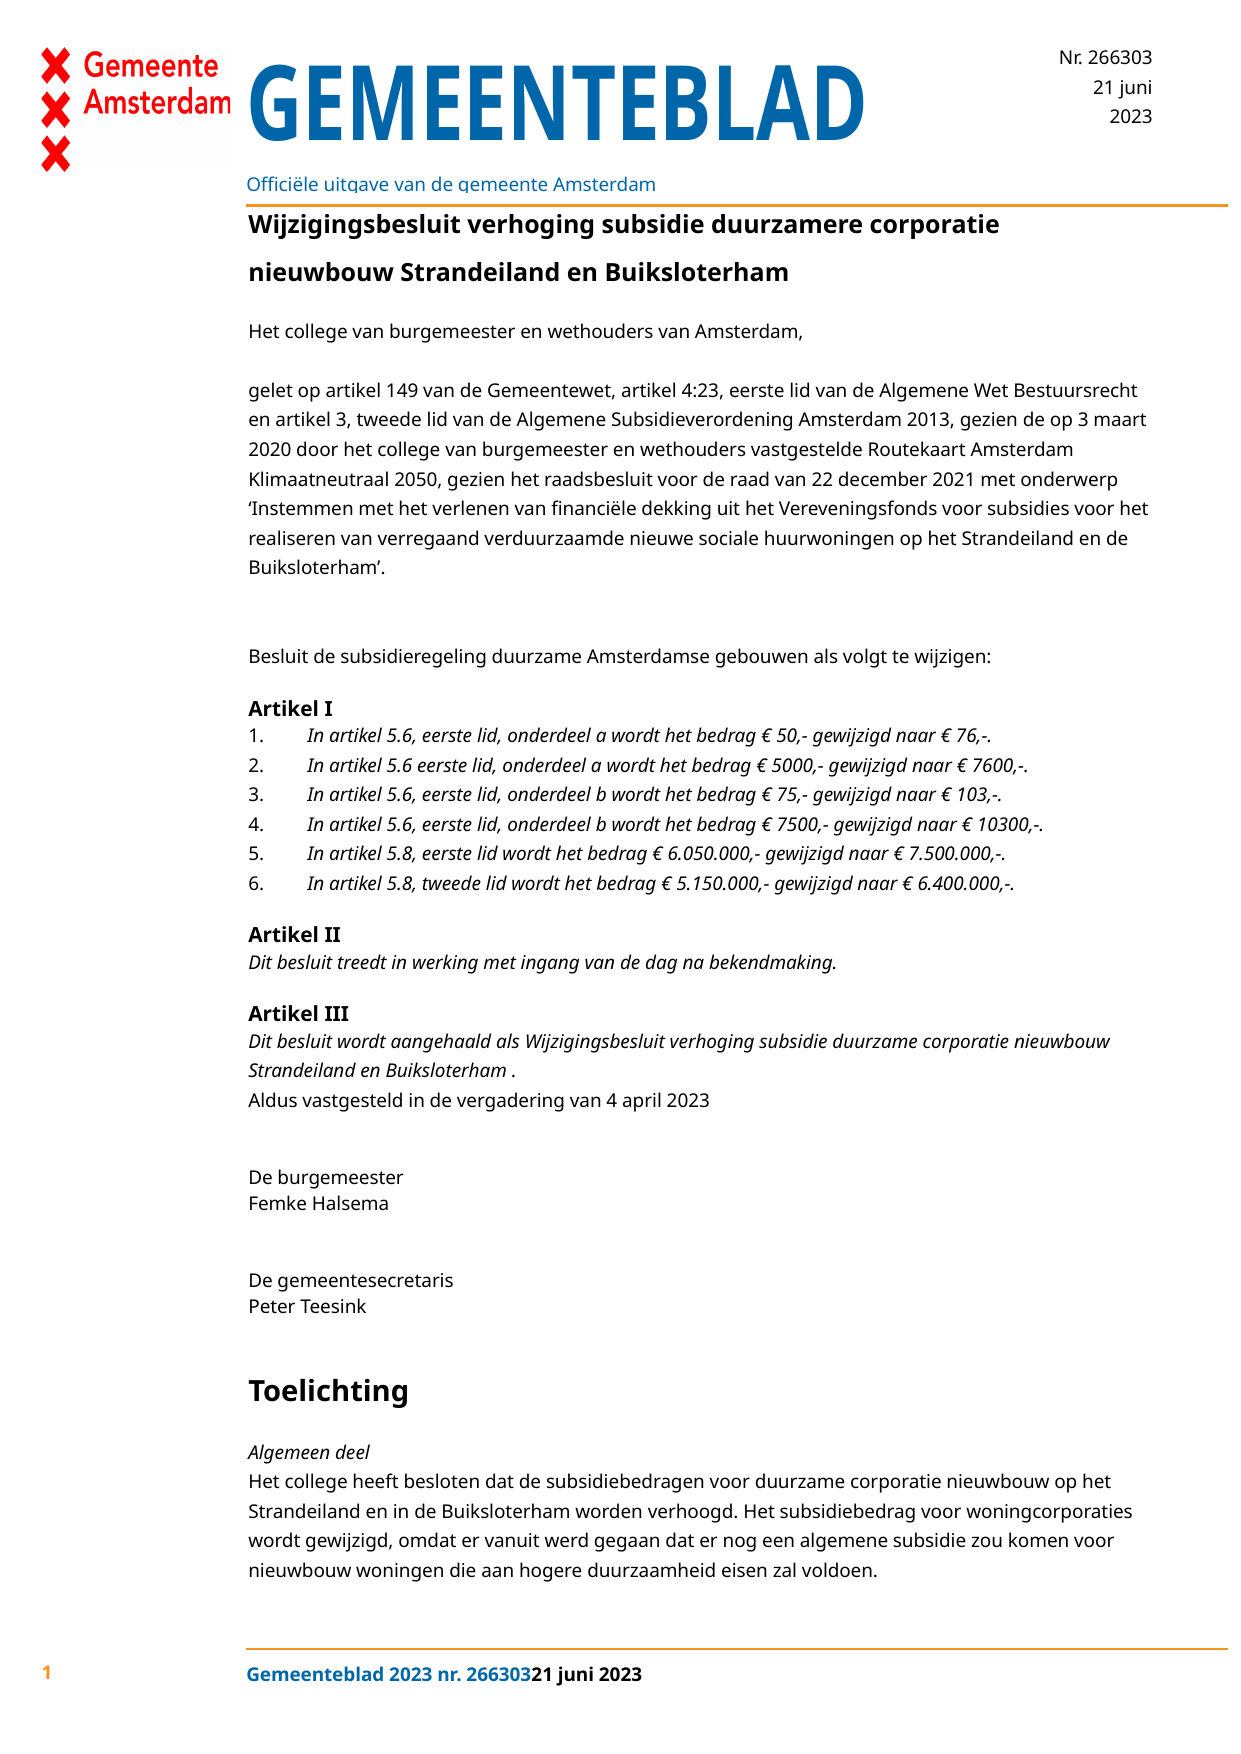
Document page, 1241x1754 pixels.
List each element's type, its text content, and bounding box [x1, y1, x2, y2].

list In artikel 5.6, eerste lid, onderdeel a wordt het bedrag € 50,- gewijzigd naar € 76,-. [248, 722, 1152, 748]
text Artikel II [248, 921, 1152, 949]
text Wijzigingsbesluit verhoging subsidie duurzamere corporatie nieuwbouw Strandeiland en Buiksloterham [248, 207, 1152, 288]
text De burgemeester [248, 1164, 1152, 1190]
picture [41, 47, 231, 172]
text Dit besluit treedt in werking met ingang van de dag na bekendmaking. [248, 949, 1152, 975]
text Artikel III [248, 999, 1152, 1028]
text Artikel I [248, 694, 1152, 722]
text Besluit de subsidieregeling duurzame Amsterdamse gebouwen als volgt te wijzigen: [248, 643, 1152, 669]
list In artikel 5.6, eerste lid, onderdeel b wordt het bedrag € 7500,- gewijzigd naar € 10300,-. [248, 811, 1152, 837]
text Het college heeft besloten dat de subsidiebedragen voor duurzame corporatie nieuwbouw op het Strandeiland en in de Buiksloterham worden verhoogd. Het subsidiebedrag voor woningcorporaties wordt gewijzigd, omdat er vanuit werd gegaan dat er nog een algemene subsidie zou komen voor nieuwbouw woningen die aan hogere duurzaamheid eisen zal voldoen. [248, 1468, 1152, 1583]
text Toelichting [248, 1370, 1152, 1410]
text Peter Teesink [248, 1293, 1152, 1318]
text Aldus vastgesteld in de vergadering van 4 april 2023 [248, 1087, 1152, 1113]
list In artikel 5.6, eerste lid, onderdeel b wordt het bedrag € 75,- gewijzigd naar € 103,-. [248, 781, 1152, 807]
list In artikel 5.6 eerste lid, onderdeel a wordt het bedrag € 5000,- gewijzigd naar € 7600,-. [248, 752, 1152, 777]
list In artikel 5.8, tweede lid wordt het bedrag € 5.150.000,- gewijzigd naar € 6.400.000,-. [248, 870, 1152, 896]
list In artikel 5.8, eerste lid wordt het bedrag € 6.050.000,- gewijzigd naar € 7.500.000,-. [248, 841, 1152, 866]
text Dit besluit wordt aangehaald als Wijzigingsbesluit verhoging subsidie duurzame corporatie nieuwbouw Strandeiland en Buiksloterham . [248, 1028, 1152, 1083]
text Het college van burgemeester en wethouders van Amsterdam, [248, 318, 1152, 344]
text Algemeen deel [248, 1439, 1152, 1464]
text gelet op artikel 149 van de Gemeentewet, artikel 4:23, eerste lid van de Algemene Wet Bestuursrecht en artikel 3, tweede lid van de Algemene Subsidieverordening Amsterdam 2013, gezien de op 3 maart 2020 door het college van burgemeester en wethouders vastgestelde Routekaart Amsterdam Klimaatneutraal 2050, gezien het raadsbesluit voor de raad van 22 december 2021 met onderwerp ‘Instemmen met het verlenen van financiële dekking uit het Vereveningsfonds voor subsidies voor het realiseren van verregaand verduurzaamde nieuwe sociale huurwoningen op het Strandeiland en de Buiksloterham’. [248, 377, 1152, 580]
text Femke Halsema [248, 1190, 1152, 1216]
text De gemeentesecretaris [248, 1267, 1152, 1293]
